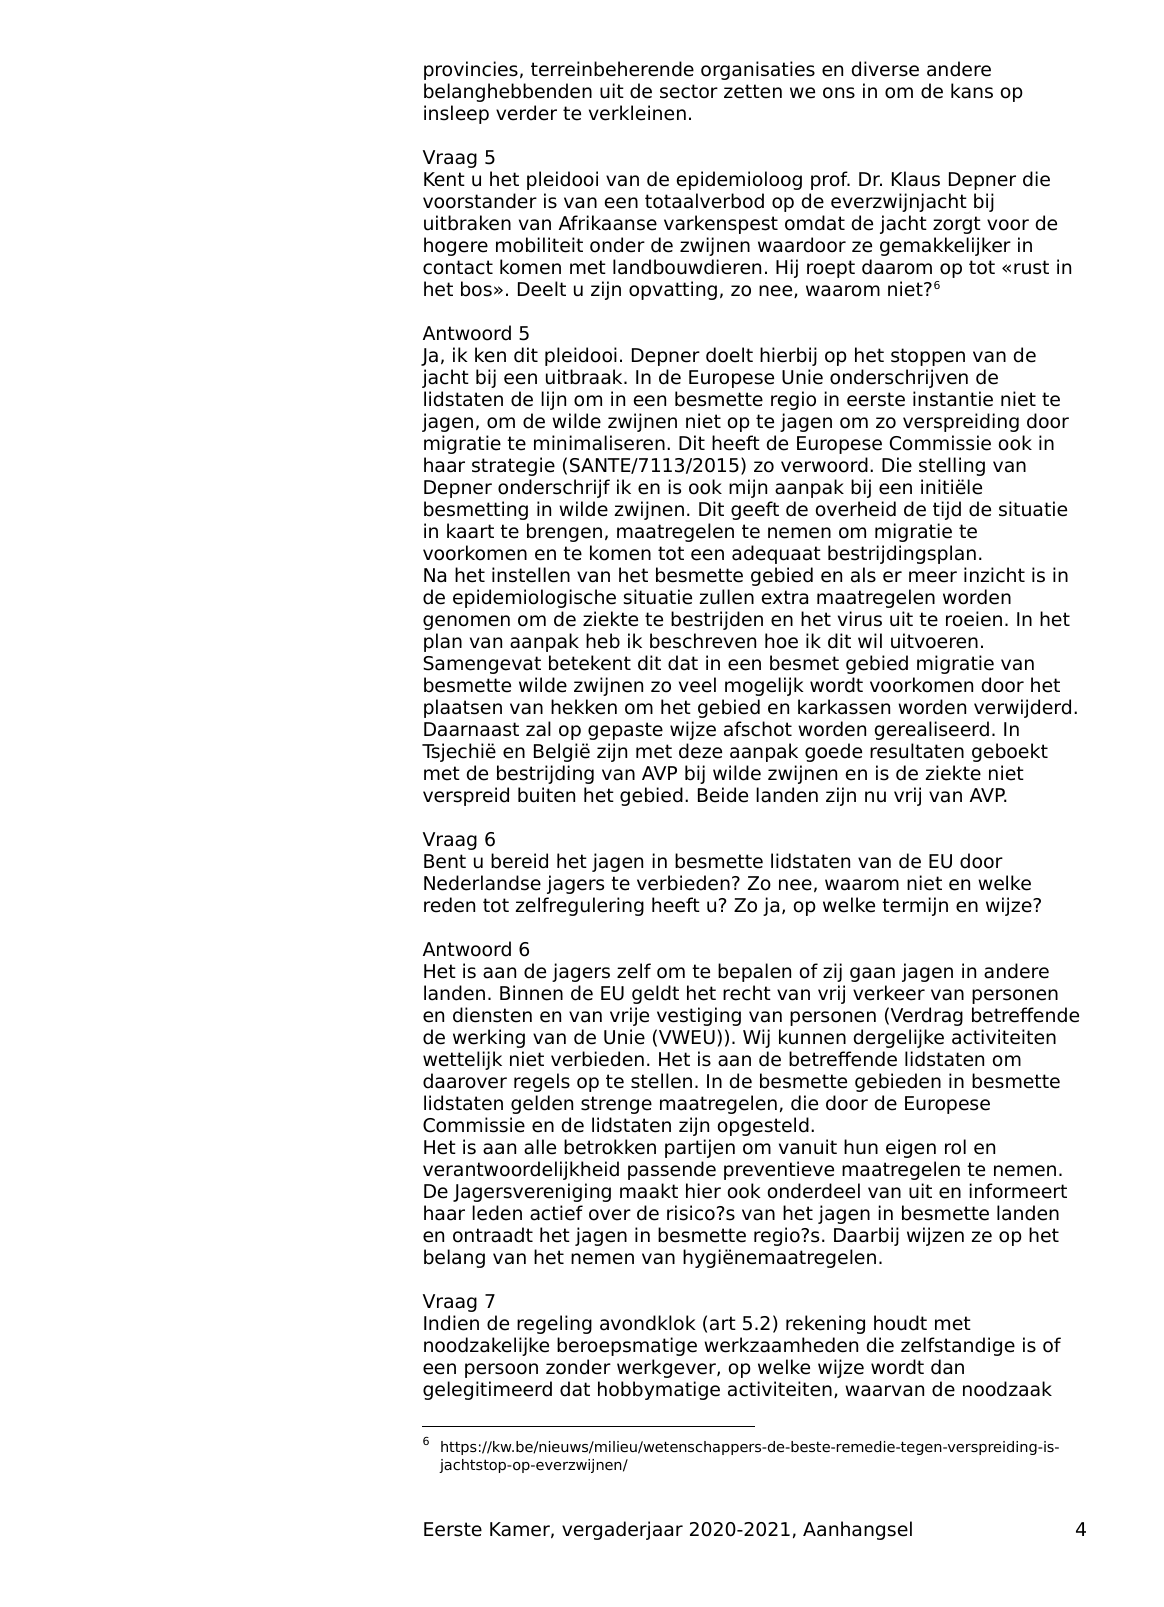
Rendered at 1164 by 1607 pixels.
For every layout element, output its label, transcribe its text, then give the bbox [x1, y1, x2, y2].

text Vraag 7 [422, 1291, 1087, 1313]
text Het is aan alle betrokken partijen om vanuit hun eigen rol en verantwoordelijkheid passende preventieve maatregelen te nemen. De Jagersvereniging maakt hier ook onderdeel van uit en informeert haar leden actief over de risico?s van het jagen in besmette landen en ontraadt het jagen in besmette regio?s. Daarbij wijzen ze op het belang van het nemen van hygiënemaatregelen. [422, 1137, 1087, 1269]
text Kent u het pleidooi van de epidemioloog prof. Dr. Klaus Depner die voorstander is van een totaalverbod op de everzwijnjacht bij uitbraken van Afrikaanse varkenspest omdat de jacht zorgt voor de hogere mobiliteit onder de zwijnen waardoor ze gemakkelijker in contact komen met landbouwdieren. Hij roept daarom op tot «rust in het bos». Deelt u zijn opvatting, zo nee, waarom niet? [422, 169, 1087, 301]
text Vraag 5 [422, 147, 1087, 169]
text Bent u bereid het jagen in besmette lidstaten van de EU door Nederlandse jagers te verbieden? Zo nee, waarom niet en welke reden tot zelfregulering heeft u? Zo ja, op welke termijn en wijze? [422, 851, 1087, 917]
text Ja, ik ken dit pleidooi. Depner doelt hierbij op het stoppen van de jacht bij een uitbraak. In de Europese Unie onderschrijven de lidstaten de lijn om in een besmette regio in eerste instantie niet te jagen, om de wilde zwijnen niet op te jagen om zo verspreiding door migratie te minimaliseren. Dit heeft de Europese Commissie ook in haar strategie (SANTE/7113/2015) zo verwoord. Die stelling van Depner onderschrijf ik en is ook mijn aanpak bij een initiële besmetting in wilde zwijnen. Dit geeft de overheid de tijd de situatie in kaart te brengen, maatregelen te nemen om migratie te voorkomen en te komen tot een adequaat bestrijdingsplan. [422, 345, 1087, 565]
text https://kw.be/nieuws/milieu/wetenschappers-de-beste-remedie-tegen-verspreiding-is-jachtstop-op-everzwijnen/ [422, 1435, 1087, 1474]
text Vraag 6 [422, 829, 1087, 851]
text provincies, terreinbeherende organisaties en diverse andere belanghebbenden uit de sector zetten we ons in om de kans op insleep verder te verkleinen. [422, 59, 1087, 125]
text Het is aan de jagers zelf om te bepalen of zij gaan jagen in andere landen. Binnen de EU geldt het recht van vrij verkeer van personen en diensten en van vrije vestiging van personen (Verdrag betreffende de werking van de Unie (VWEU)). Wij kunnen dergelijke activiteiten wettelijk niet verbieden. Het is aan de betreffende lidstaten om daarover regels op te stellen. In de besmette gebieden in besmette lidstaten gelden strenge maatregelen, die door de Europese Commissie en de lidstaten zijn opgesteld. [422, 961, 1087, 1137]
text Antwoord 6 [422, 939, 1087, 961]
text Antwoord 5 [422, 323, 1087, 345]
text Indien de regeling avondklok (art 5.2) rekening houdt met noodzakelijke beroepsmatige werkzaamheden die zelfstandige is of een persoon zonder werkgever, op welke wijze wordt dan gelegitimeerd dat hobbymatige activiteiten, waarvan de noodzaak [422, 1313, 1087, 1401]
text Na het instellen van het besmette gebied en als er meer inzicht is in de epidemiologische situatie zullen extra maatregelen worden genomen om de ziekte te bestrijden en het virus uit te roeien. In het plan van aanpak heb ik beschreven hoe ik dit wil uitvoeren. Samengevat betekent dit dat in een besmet gebied migratie van besmette wilde zwijnen zo veel mogelijk wordt voorkomen door het plaatsen van hekken om het gebied en karkassen worden verwijderd. Daarnaast zal op gepaste wijze afschot worden gerealiseerd. In Tsjechië en België zijn met deze aanpak goede resultaten geboekt met de bestrijding van AVP bij wilde zwijnen en is de ziekte niet verspreid buiten het gebied. Beide landen zijn nu vrij van AVP. [422, 565, 1087, 807]
